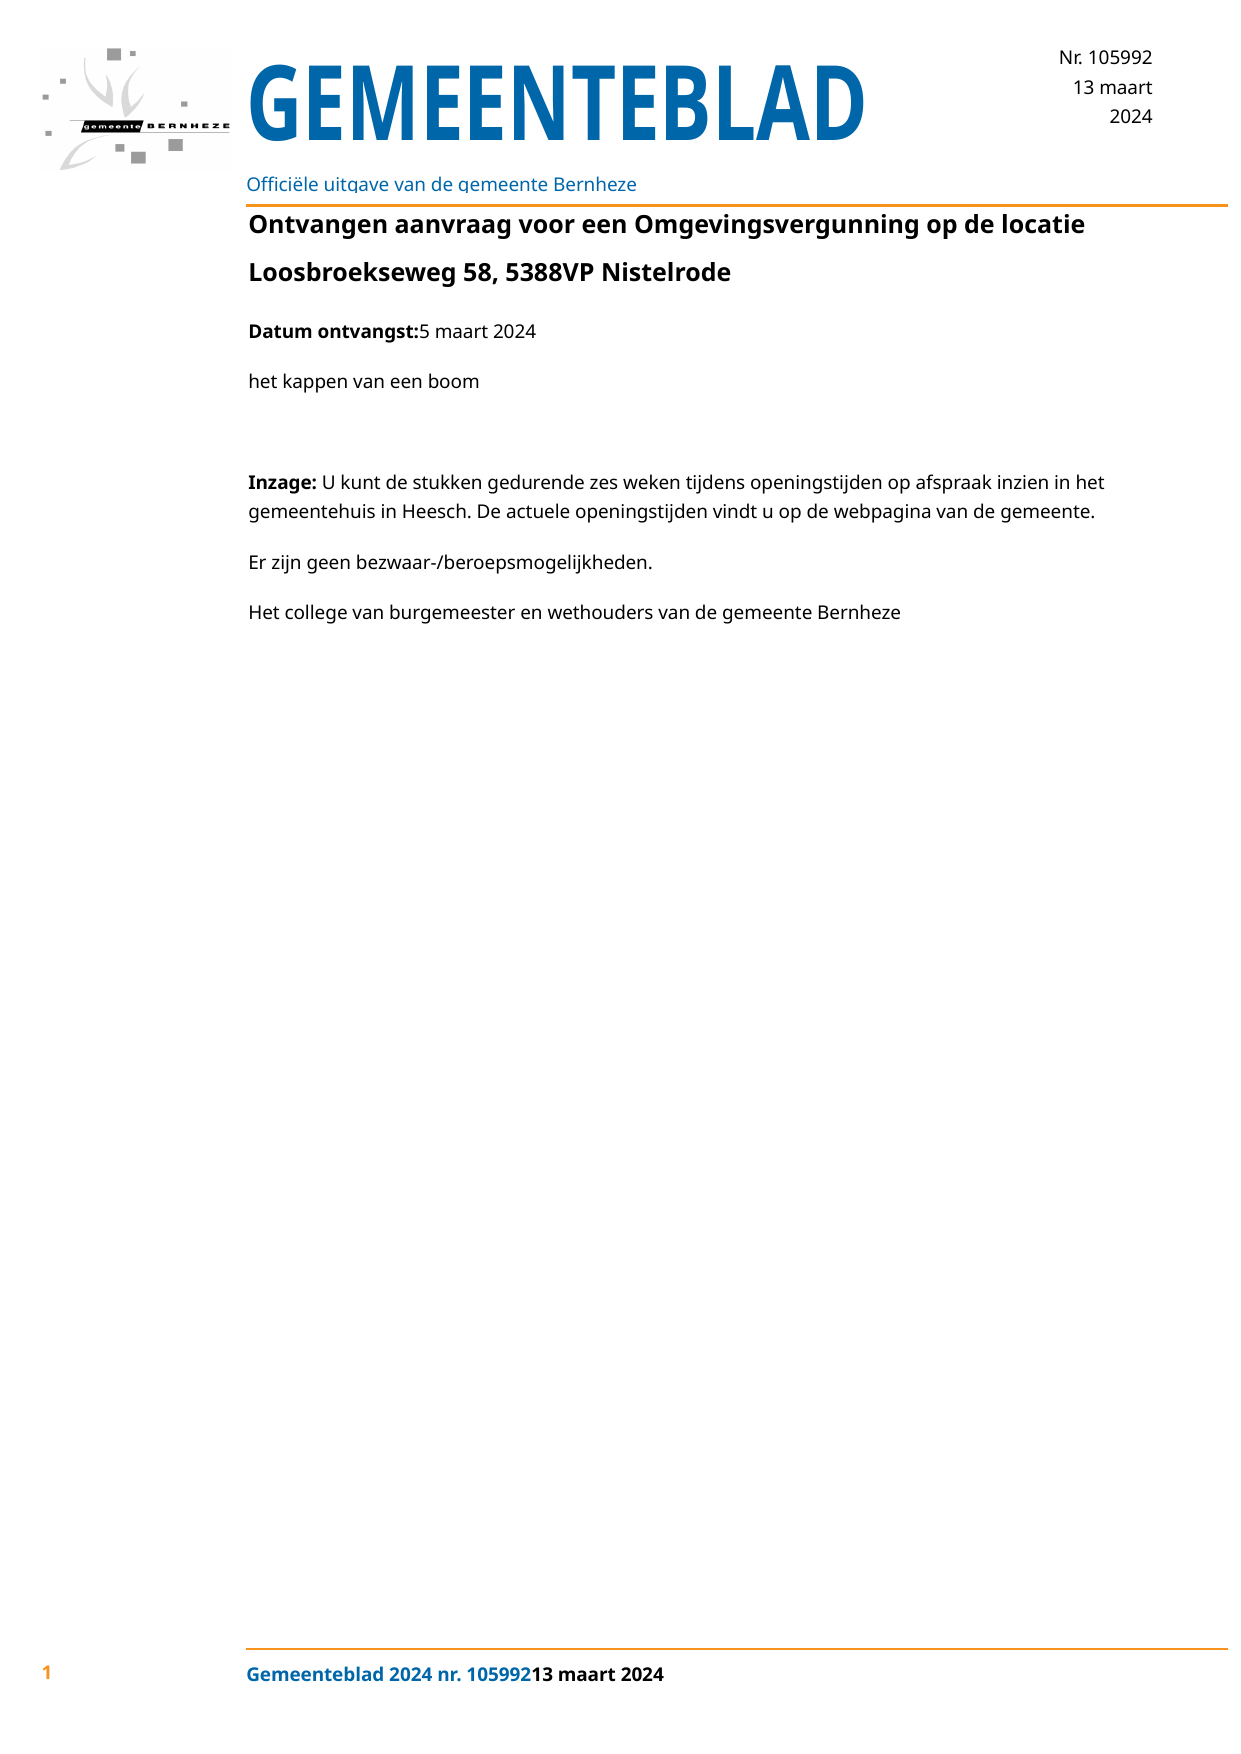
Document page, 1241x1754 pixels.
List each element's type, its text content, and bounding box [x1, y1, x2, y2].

picture [41, 47, 231, 172]
text Het college van burgemeester en wethouders van de gemeente Bernheze [248, 599, 1152, 625]
text Inzage: U kunt de stukken gedurende zes weken tijdens openingstijden op afspraak inzien in het gemeentehuis in Heesch. De actuele openingstijden vindt u op de webpagina van de gemeente. [248, 469, 1152, 524]
text het kappen van een boom [248, 368, 1152, 394]
text Datum ontvangst:5 maart 2024 [248, 318, 1152, 344]
text Er zijn geen bezwaar-/beroepsmogelijkheden. [248, 549, 1152, 575]
text Ontvangen aanvraag voor een Omgevingsvergunning op de locatie Loosbroekseweg 58, 5388VP Nistelrode [248, 207, 1152, 288]
